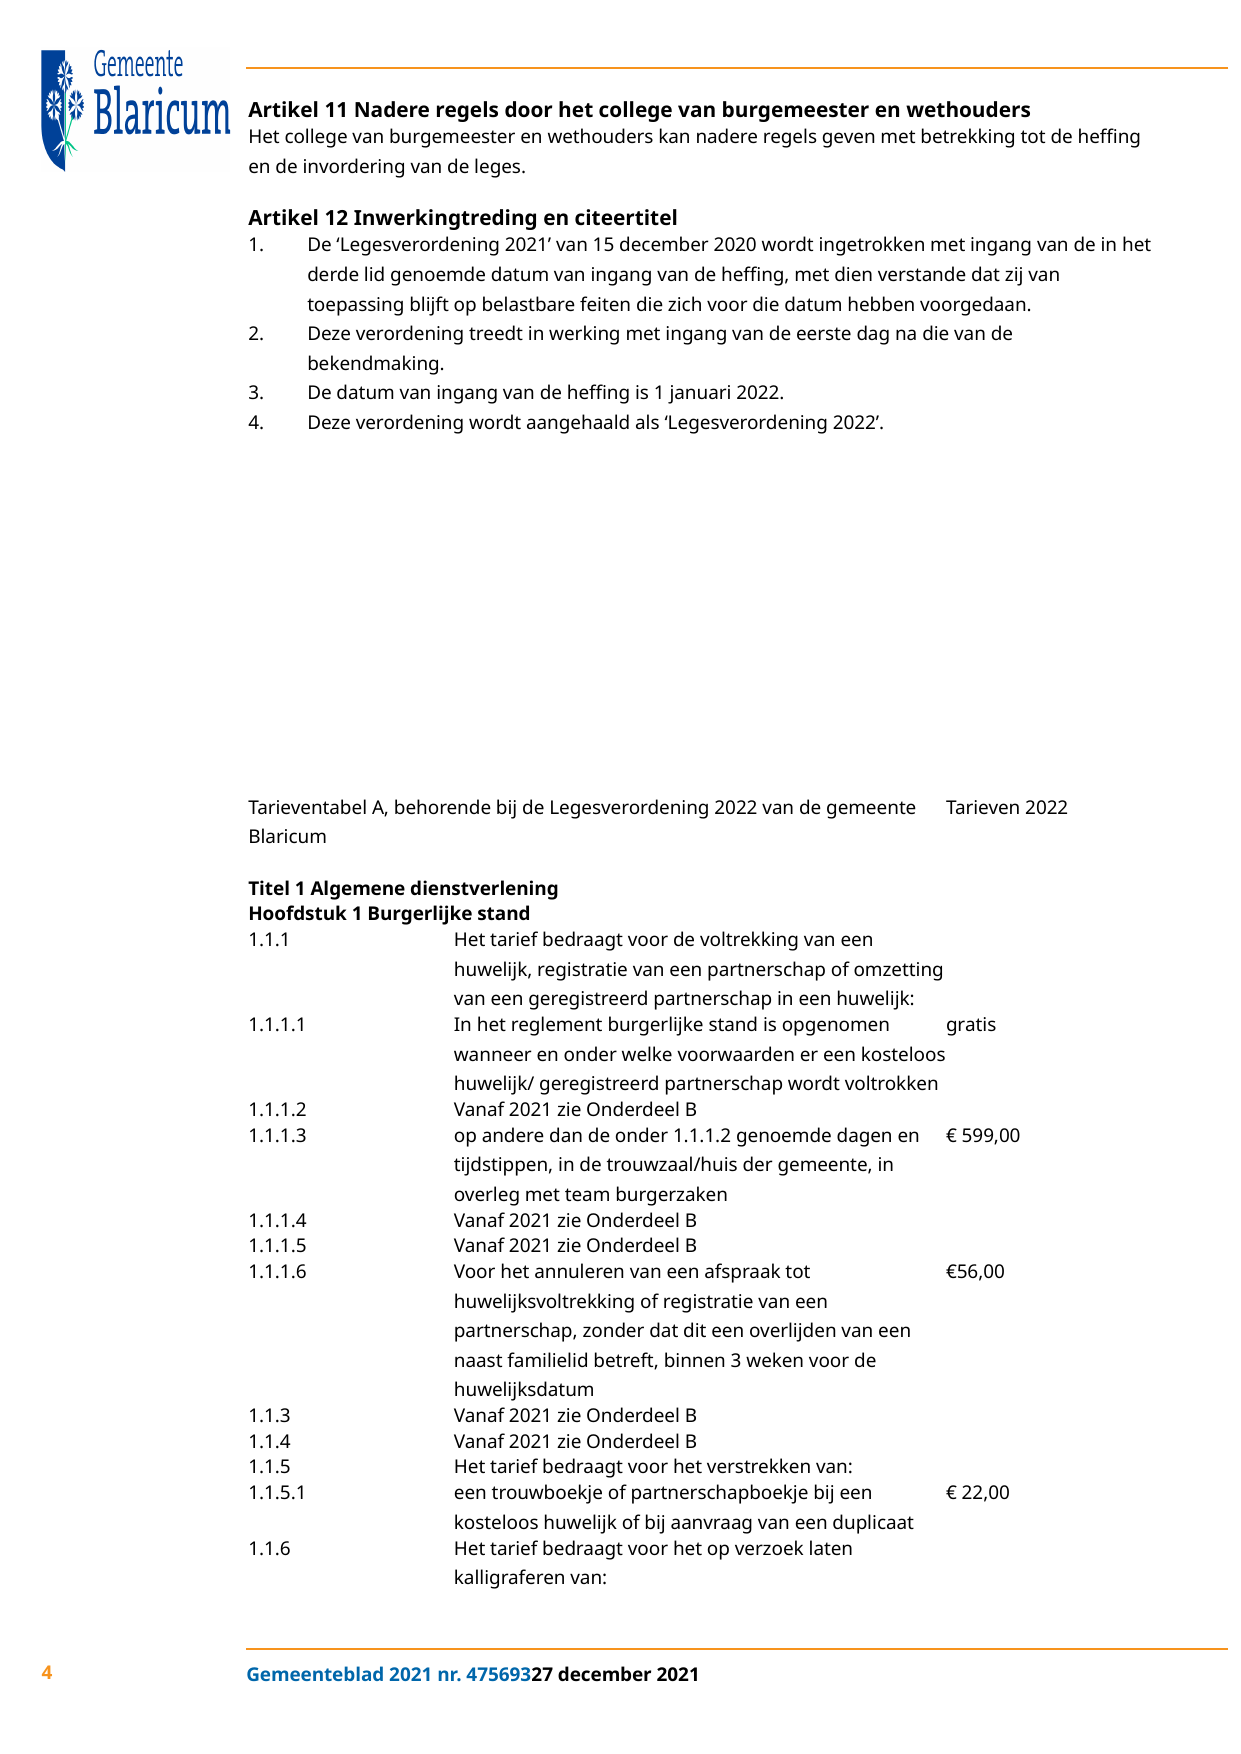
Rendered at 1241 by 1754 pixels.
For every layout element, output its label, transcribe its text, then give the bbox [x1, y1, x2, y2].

table_cell Voor het annuleren van een afspraak tot huwelijksvoltrekking of registratie van een partnerschap, zonder dat dit een overlijden van een naast familielid betreft, binnen 3 weken voor de huwelijksdatum [454, 1258, 946, 1402]
table_cell Het tarief bedraagt voor het verstrekken van: [454, 1454, 946, 1479]
table_cell 1.1.1.1 [248, 1011, 454, 1096]
table_cell [946, 1535, 1152, 1590]
list De datum van ingang van de heffing is 1 januari 2022. [248, 379, 1152, 405]
table_cell Titel 1 Algemene dienstverlening [248, 875, 946, 901]
table_cell [946, 875, 1152, 901]
table_cell [248, 849, 454, 875]
table_cell [946, 901, 1152, 926]
table_cell [946, 926, 1152, 1011]
table_cell Vanaf 2021 zie Onderdeel B [454, 1207, 946, 1232]
table_cell [946, 1096, 1152, 1122]
text Artikel 11 Nadere regels door het college van burgemeester en wethouders [248, 95, 1152, 123]
table_cell Vanaf 2021 zie Onderdeel B [454, 1402, 946, 1428]
list Deze verordening wordt aangehaald als ‘Legesverordening 2022’. [248, 409, 1152, 435]
table_cell 1.1.4 [248, 1428, 454, 1454]
table_cell Vanaf 2021 zie Onderdeel B [454, 1233, 946, 1258]
table_cell 1.1.1 [248, 926, 454, 1011]
table_cell [946, 1454, 1152, 1479]
table_cell € 22,00 [946, 1480, 1152, 1535]
table_cell Vanaf 2021 zie Onderdeel B [454, 1428, 946, 1454]
table_cell [946, 1207, 1152, 1232]
text Het college van burgemeester en wethouders kan nadere regels geven met betrekking tot de heffing en de invordering van de leges. [248, 123, 1152, 178]
table_cell Vanaf 2021 zie Onderdeel B [454, 1096, 946, 1122]
list Deze verordening treedt in werking met ingang van de eerste dag na die van de bekendmaking. [248, 320, 1152, 376]
table_cell € 599,00 [946, 1122, 1152, 1207]
table_cell 1.1.1.4 [248, 1207, 454, 1232]
table_cell Het tarief bedraagt voor de voltrekking van een huwelijk, registratie van een partnerschap of omzetting van een geregistreerd partnerschap in een huwelijk: [454, 926, 946, 1011]
table_cell gratis [946, 1011, 1152, 1096]
table_cell 1.1.5 [248, 1454, 454, 1479]
table_cell op andere dan de onder 1.1.1.2 genoemde dagen en tijdstippen, in de trouwzaal/huis der gemeente, in overleg met team burgerzaken [454, 1122, 946, 1207]
table_cell een trouwboekje of partnerschapboekje bij een kosteloos huwelijk of bij aanvraag van een duplicaat [454, 1480, 946, 1535]
table_cell In het reglement burgerlijke stand is opgenomen wanneer en onder welke voorwaarden er een kosteloos huwelijk/ geregistreerd partnerschap wordt voltrokken [454, 1011, 946, 1096]
picture [41, 47, 231, 172]
text Artikel 12 Inwerkingtreding en citeertitel [248, 203, 1152, 232]
table_cell 1.1.1.3 [248, 1122, 454, 1207]
table_cell 1.1.1.6 [248, 1258, 454, 1402]
table_cell 1.1.5.1 [248, 1480, 454, 1535]
list De ‘Legesverordening 2021’ van 15 december 2020 wordt ingetrokken met ingang van de in het derde lid genoemde datum van ingang van de heffing, met dien verstande dat zij van toepassing blijft op belastbare feiten die zich voor die datum hebben voorgedaan. [248, 232, 1152, 317]
table_cell [946, 1428, 1152, 1454]
table_cell Hoofdstuk 1 Burgerlijke stand [248, 901, 946, 926]
table_cell [946, 1233, 1152, 1258]
table_cell 1.1.6 [248, 1535, 454, 1590]
table_cell [946, 1402, 1152, 1428]
table_cell 1.1.1.2 [248, 1096, 454, 1122]
table_header Tarieventabel A, behorende bij de Legesverordening 2022 van de gemeente Blaricum [248, 794, 946, 849]
table_cell Het tarief bedraagt voor het op verzoek laten kalligraferen van: [454, 1535, 946, 1590]
table_cell 1.1.1.5 [248, 1233, 454, 1258]
table_cell €56,00 [946, 1258, 1152, 1402]
table_cell [454, 849, 946, 875]
table_cell 1.1.3 [248, 1402, 454, 1428]
table_cell [946, 849, 1152, 875]
table_header Tarieven 2022 [946, 794, 1152, 849]
